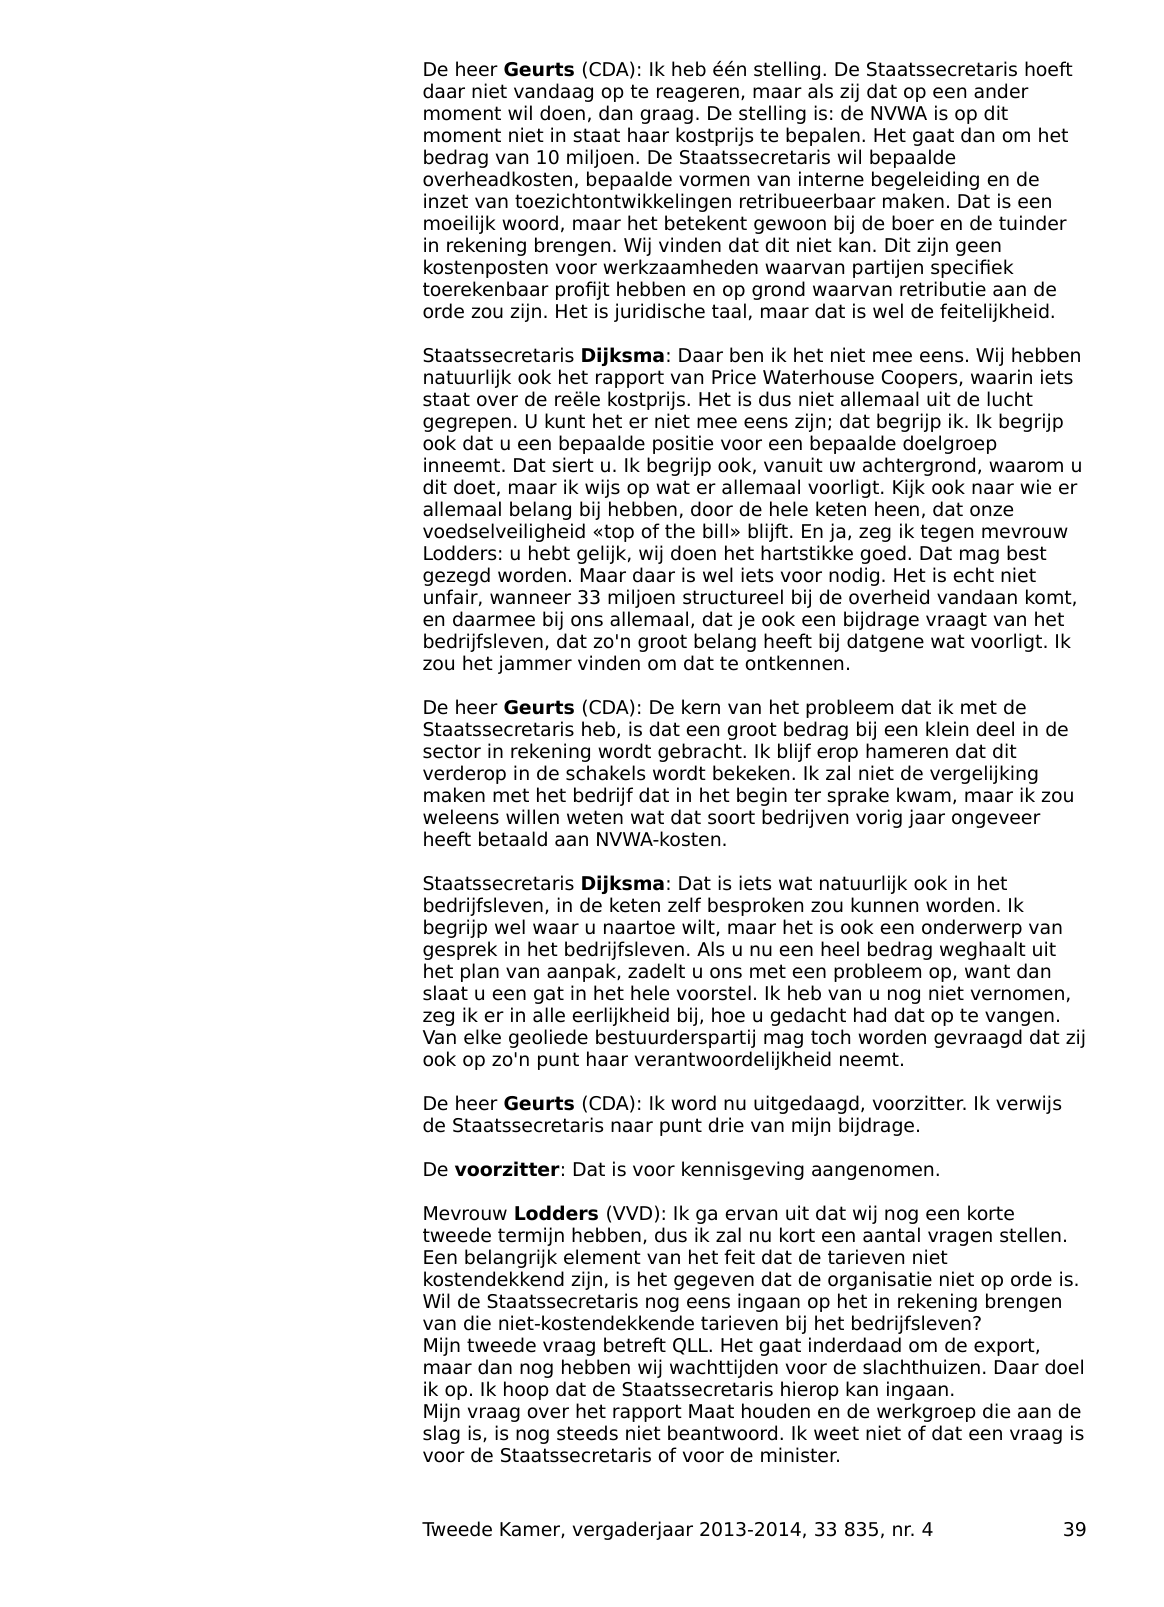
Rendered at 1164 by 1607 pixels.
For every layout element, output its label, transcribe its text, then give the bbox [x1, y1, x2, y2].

text De heer Geurts (CDA): De kern van het probleem dat ik met de Staatssecretaris heb, is dat een groot bedrag bij een klein deel in de sector in rekening wordt gebracht. Ik blijf erop hameren dat dit verderop in de schakels wordt bekeken. Ik zal niet de vergelijking maken met het bedrijf dat in het begin ter sprake kwam, maar ik zou weleens willen weten wat dat soort bedrijven vorig jaar ongeveer heeft betaald aan NVWA-kosten. [422, 697, 1087, 851]
text Staatssecretaris Dijksma: Daar ben ik het niet mee eens. Wij hebben natuurlijk ook het rapport van Price Waterhouse Coopers, waarin iets staat over de reële kostprijs. Het is dus niet allemaal uit de lucht gegrepen. U kunt het er niet mee eens zijn; dat begrijp ik. Ik begrijp ook dat u een bepaalde positie voor een bepaalde doelgroep inneemt. Dat siert u. Ik begrijp ook, vanuit uw achtergrond, waarom u dit doet, maar ik wijs op wat er allemaal voorligt. Kijk ook naar wie er allemaal belang bij hebben, door de hele keten heen, dat onze voedselveiligheid «top of the bill» blijft. En ja, zeg ik tegen mevrouw Lodders: u hebt gelijk, wij doen het hartstikke goed. Dat mag best gezegd worden. Maar daar is wel iets voor nodig. Het is echt niet unfair, wanneer 33 miljoen structureel bij de overheid vandaan komt, en daarmee bij ons allemaal, dat je ook een bijdrage vraagt van het bedrijfsleven, dat zo'n groot belang heeft bij datgene wat voorligt. Ik zou het jammer vinden om dat te ontkennen. [422, 345, 1087, 675]
text De heer Geurts (CDA): Ik word nu uitgedaagd, voorzitter. Ik verwijs de Staatssecretaris naar punt drie van mijn bijdrage. [422, 1093, 1087, 1137]
text Mijn tweede vraag betreft QLL. Het gaat inderdaad om de export, maar dan nog hebben wij wachttijden voor de slachthuizen. Daar doel ik op. Ik hoop dat de Staatssecretaris hierop kan ingaan. [422, 1335, 1087, 1401]
text De heer Geurts (CDA): Ik heb één stelling. De Staatssecretaris hoeft daar niet vandaag op te reageren, maar als zij dat op een ander moment wil doen, dan graag. De stelling is: de NVWA is op dit moment niet in staat haar kostprijs te bepalen. Het gaat dan om het bedrag van 10 miljoen. De Staatssecretaris wil bepaalde overheadkosten, bepaalde vormen van interne begeleiding en de inzet van toezichtontwikkelingen retribueerbaar maken. Dat is een moeilijk woord, maar het betekent gewoon bij de boer en de tuinder in rekening brengen. Wij vinden dat dit niet kan. Dit zijn geen kostenposten voor werkzaamheden waarvan partijen specifiek toerekenbaar profijt hebben en op grond waarvan retributie aan de orde zou zijn. Het is juridische taal, maar dat is wel de feitelijkheid. [422, 59, 1087, 323]
text Mevrouw Lodders (VVD): Ik ga ervan uit dat wij nog een korte tweede termijn hebben, dus ik zal nu kort een aantal vragen stellen. Een belangrijk element van het feit dat de tarieven niet kostendekkend zijn, is het gegeven dat de organisatie niet op orde is. Wil de Staatssecretaris nog eens ingaan op het in rekening brengen van die niet-kostendekkende tarieven bij het bedrijfsleven? [422, 1203, 1087, 1335]
text Staatssecretaris Dijksma: Dat is iets wat natuurlijk ook in het bedrijfsleven, in de keten zelf besproken zou kunnen worden. Ik begrijp wel waar u naartoe wilt, maar het is ook een onderwerp van gesprek in het bedrijfsleven. Als u nu een heel bedrag weghaalt uit het plan van aanpak, zadelt u ons met een probleem op, want dan slaat u een gat in het hele voorstel. Ik heb van u nog niet vernomen, zeg ik er in alle eerlijkheid bij, hoe u gedacht had dat op te vangen. Van elke geoliede bestuurderspartij mag toch worden gevraagd dat zij ook op zo'n punt haar verantwoordelijkheid neemt. [422, 873, 1087, 1071]
text Mijn vraag over het rapport Maat houden en de werkgroep die aan de slag is, is nog steeds niet beantwoord. Ik weet niet of dat een vraag is voor de Staatssecretaris of voor de minister. [422, 1401, 1087, 1467]
text De voorzitter: Dat is voor kennisgeving aangenomen. [422, 1159, 1087, 1181]
